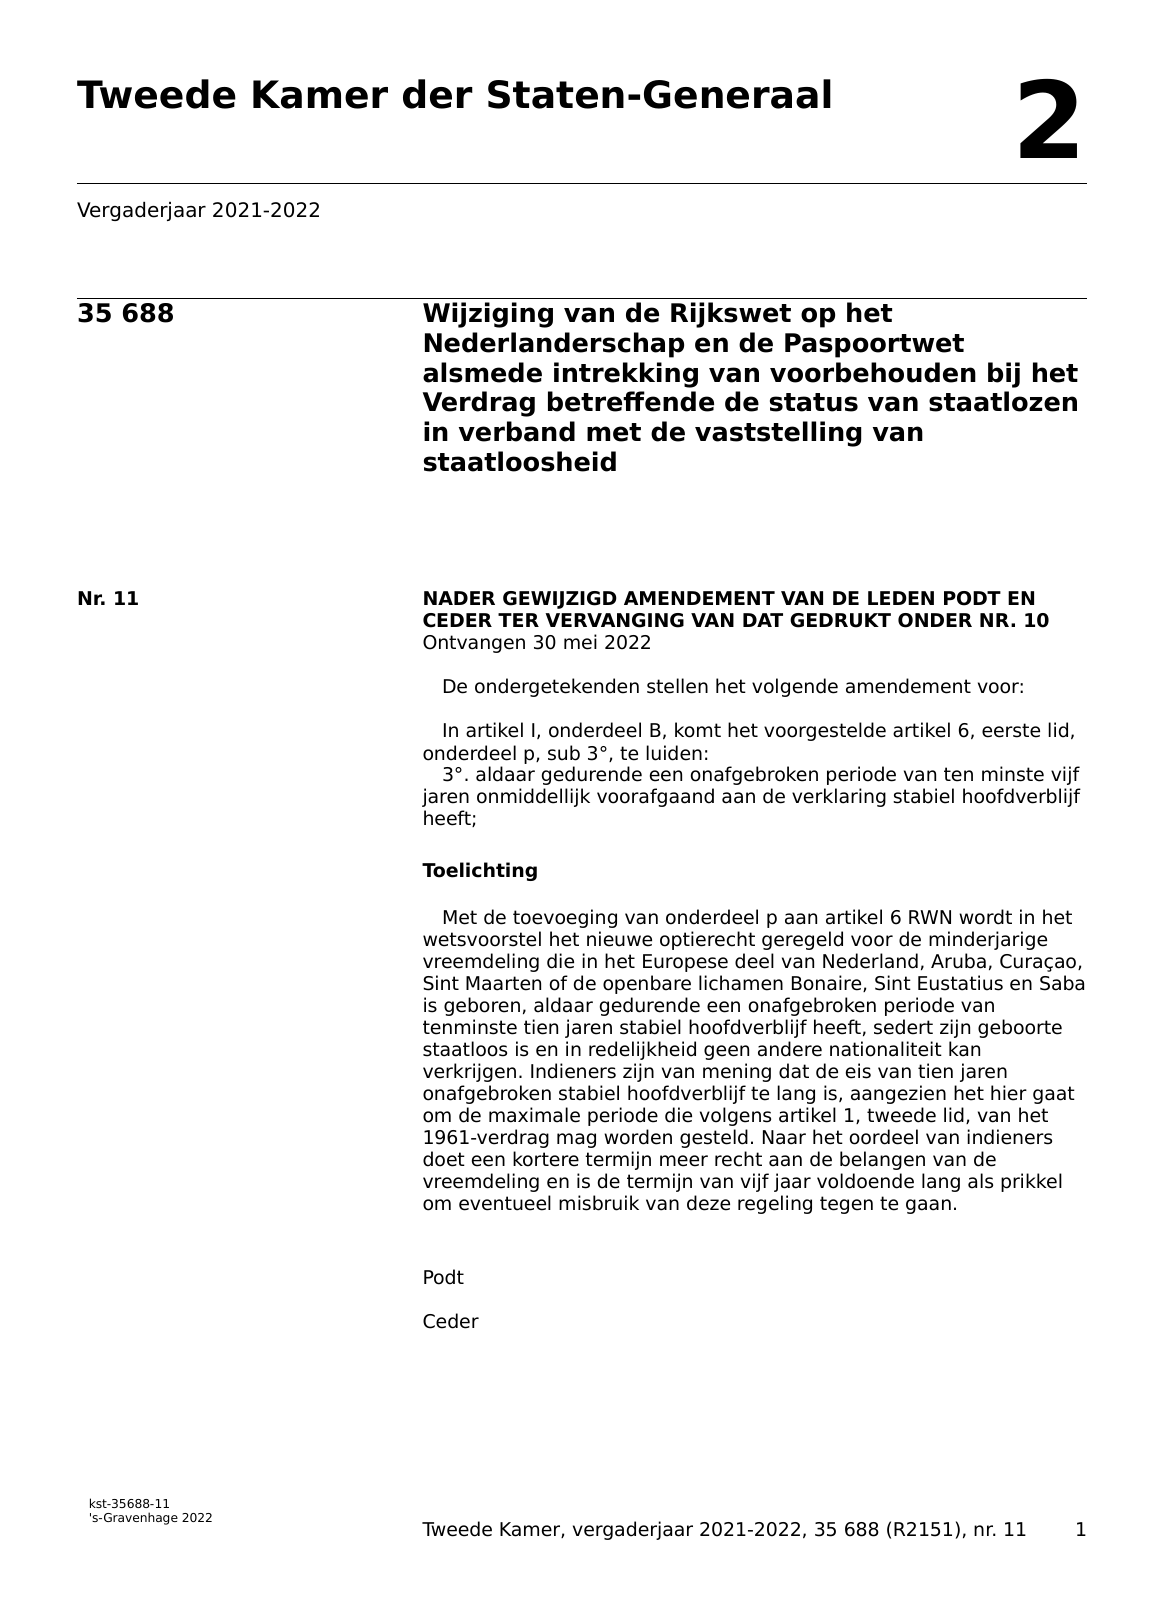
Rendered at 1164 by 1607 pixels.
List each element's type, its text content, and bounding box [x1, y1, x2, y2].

text 's-Gravenhage 2022 [88, 1511, 323, 1525]
text kst-35688-11 [88, 1497, 323, 1511]
text 3°. aldaar gedurende een onafgebroken periode van ten minste vijf jaren onmiddellijk voorafgaand aan de verklaring stabiel hoofdverblijf heeft; [422, 764, 1087, 830]
subtitle Toelichting [422, 860, 1087, 882]
text Ontvangen 30 mei 2022 [422, 632, 1087, 654]
table_header 2 [886, 59, 1087, 183]
subtitle 35 688 Wijziging van de Rijkswet op het Nederlanderschap en de Paspoortwet alsmede intrekking van voorbehouden bij het Verdrag betreffende de status van staatlozen in verband met de vaststelling van staatloosheid [77, 299, 1087, 477]
text De ondergetekenden stellen het volgende amendement voor: [422, 676, 1087, 698]
text Met de toevoeging van onderdeel p aan artikel 6 RWN wordt in het wetsvoorstel het nieuwe optierecht geregeld voor de minderjarige vreemdeling die in het Europese deel van Nederland, Aruba, Curaçao, Sint Maarten of de openbare lichamen Bonaire, Sint Eustatius en Saba is geboren, aldaar gedurende een onafgebroken periode van tenminste tien jaren stabiel hoofdverblijf heeft, sedert zijn geboorte staatloos is en in redelijkheid geen andere nationaliteit kan verkrijgen. Indieners zijn van mening dat de eis van tien jaren onafgebroken stabiel hoofdverblijf te lang is, aangezien het hier gaat om de maximale periode die volgens artikel 1, tweede lid, van het 1961-verdrag mag worden gesteld. Naar het oordeel van indieners doet een kortere termijn meer recht aan de belangen van de vreemdeling en is de termijn van vijf jaar voldoende lang als prikkel om eventueel misbruik van deze regeling tegen te gaan. [422, 907, 1087, 1215]
subtitle Nr. 11 NADER GEWIJZIGD AMENDEMENT VAN DE LEDEN PODT EN CEDER TER VERVANGING VAN DAT GEDRUKT ONDER NR. 10 [77, 588, 1087, 632]
table_cell Vergaderjaar 2021-2022 [77, 184, 1087, 298]
table_header Tweede Kamer der Staten-Generaal [77, 59, 886, 183]
text In artikel I, onderdeel B, komt het voorgestelde artikel 6, eerste lid, onderdeel p, sub 3°, te luiden: [422, 720, 1087, 764]
text Podt Ceder [422, 1245, 1087, 1333]
